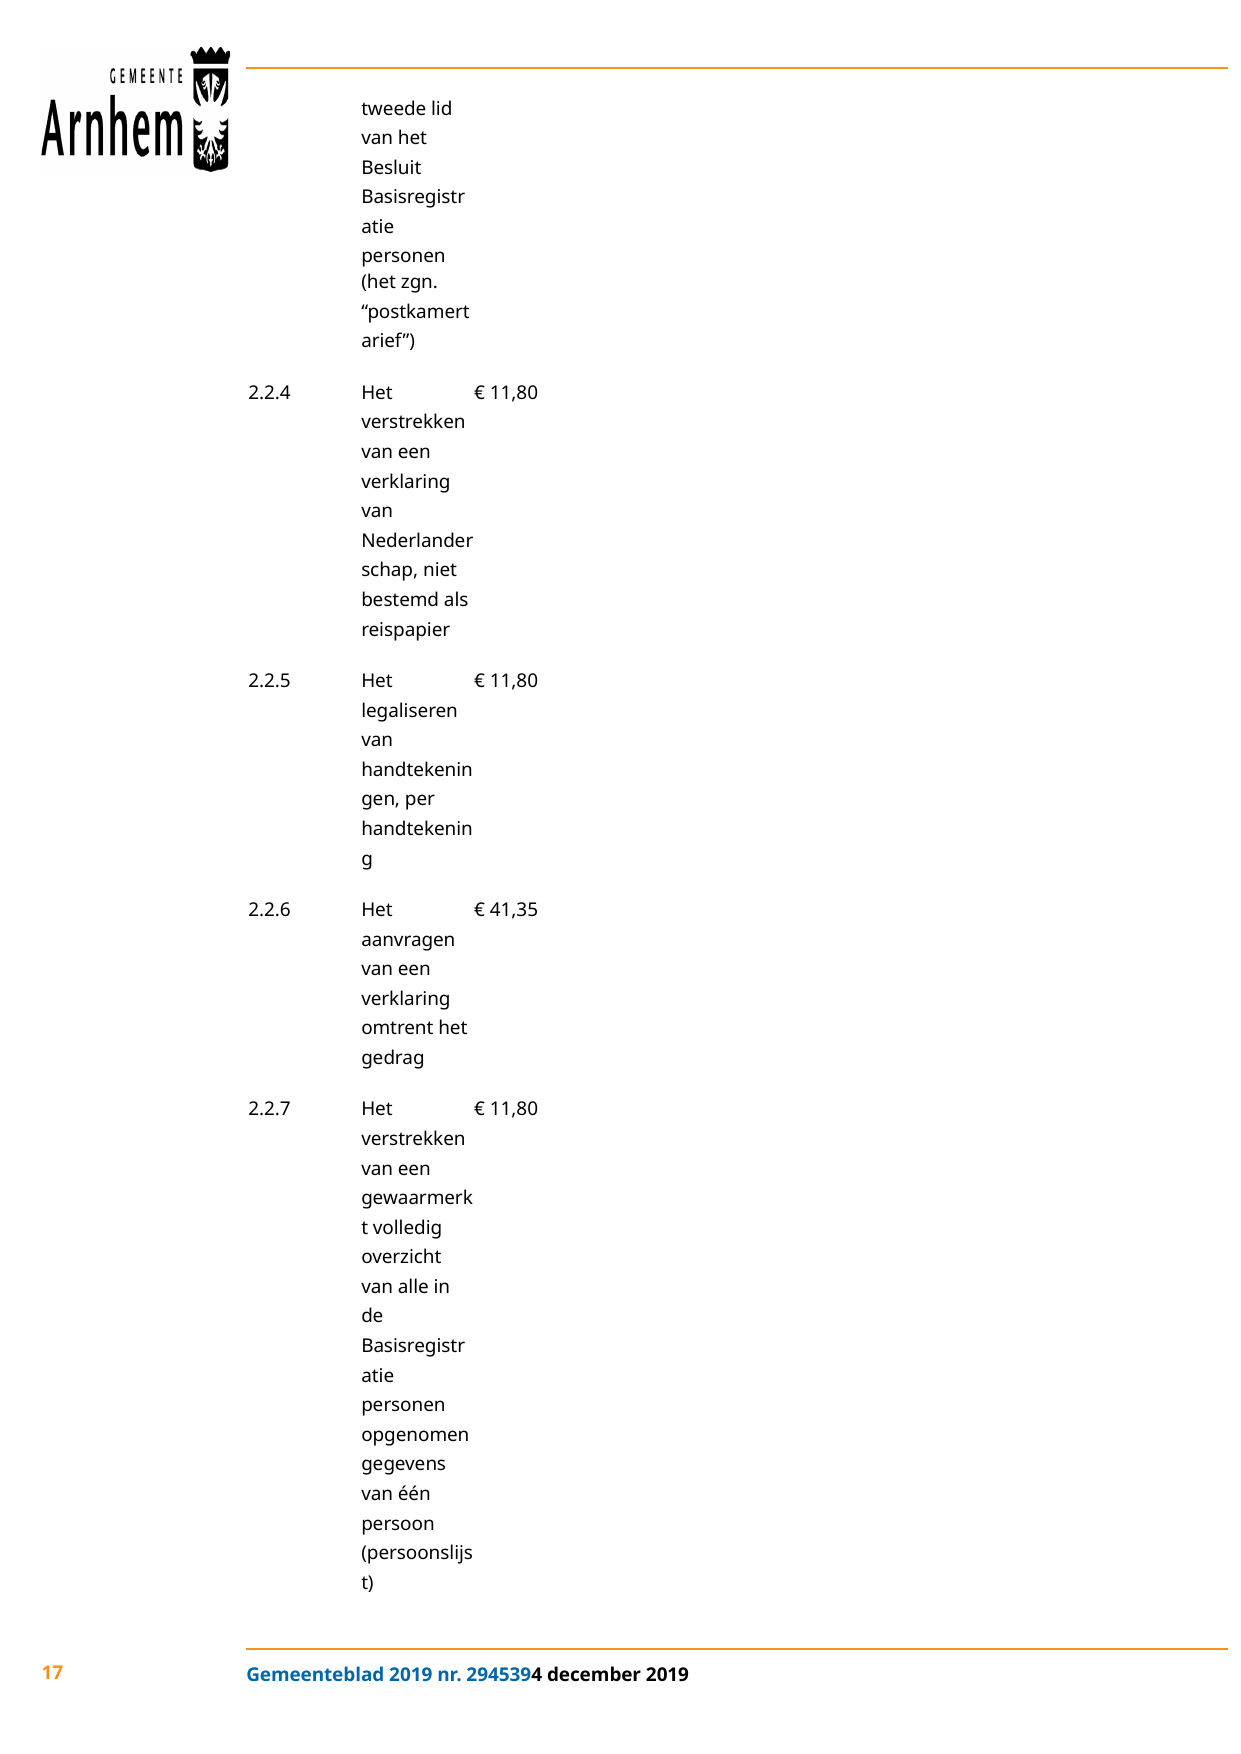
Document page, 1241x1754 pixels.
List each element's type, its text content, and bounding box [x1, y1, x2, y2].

table_cell 2.2.7 [248, 1096, 361, 1594]
table_cell Het verstrekken van een gewaarmerkt volledig overzicht van alle in de Basisregistratie personen opgenomen gegevens van één persoon (persoonslijst) [361, 1096, 474, 1594]
table_cell [248, 95, 361, 268]
picture [41, 47, 231, 172]
table_cell [474, 95, 587, 268]
table_cell [248, 269, 361, 353]
table_cell [587, 379, 700, 641]
table_cell [248, 1070, 361, 1096]
table_cell [474, 269, 587, 353]
table_cell € 11,80 [474, 1096, 587, 1594]
table_cell [474, 353, 587, 379]
table_cell tweede lid van het Besluit Basisregistratie personen [361, 95, 474, 268]
table_cell [587, 269, 700, 353]
table_cell [474, 641, 587, 667]
table_cell 2.2.6 [248, 896, 361, 1070]
table_cell Het legaliseren van handtekeningen, per handtekening [361, 667, 474, 870]
table_cell [587, 667, 700, 870]
table_cell [587, 641, 700, 667]
table_cell [361, 1070, 474, 1096]
table_cell [587, 1070, 700, 1096]
table_cell [587, 353, 700, 379]
table_cell [587, 1096, 700, 1594]
table_cell € 41,35 [474, 896, 587, 1070]
table_cell 2.2.4 [248, 379, 361, 641]
table_cell [248, 870, 361, 896]
table_cell Het aanvragen van een verklaring omtrent het gedrag [361, 896, 474, 1070]
table_cell [587, 95, 700, 268]
table_cell Het verstrekken van een verklaring van Nederlanderschap, niet bestemd als reispapier [361, 379, 474, 641]
table_cell [361, 353, 474, 379]
table_cell € 11,80 [474, 379, 587, 641]
table_cell [361, 870, 474, 896]
table_cell [248, 353, 361, 379]
table_cell [474, 870, 587, 896]
table_cell [474, 1070, 587, 1096]
table_cell (het zgn. “postkamertarief”) [361, 269, 474, 353]
table_cell [587, 870, 700, 896]
table_cell [361, 641, 474, 667]
table_cell € 11,80 [474, 667, 587, 870]
table_cell 2.2.5 [248, 667, 361, 870]
table_cell [248, 641, 361, 667]
table_cell [587, 896, 700, 1070]
